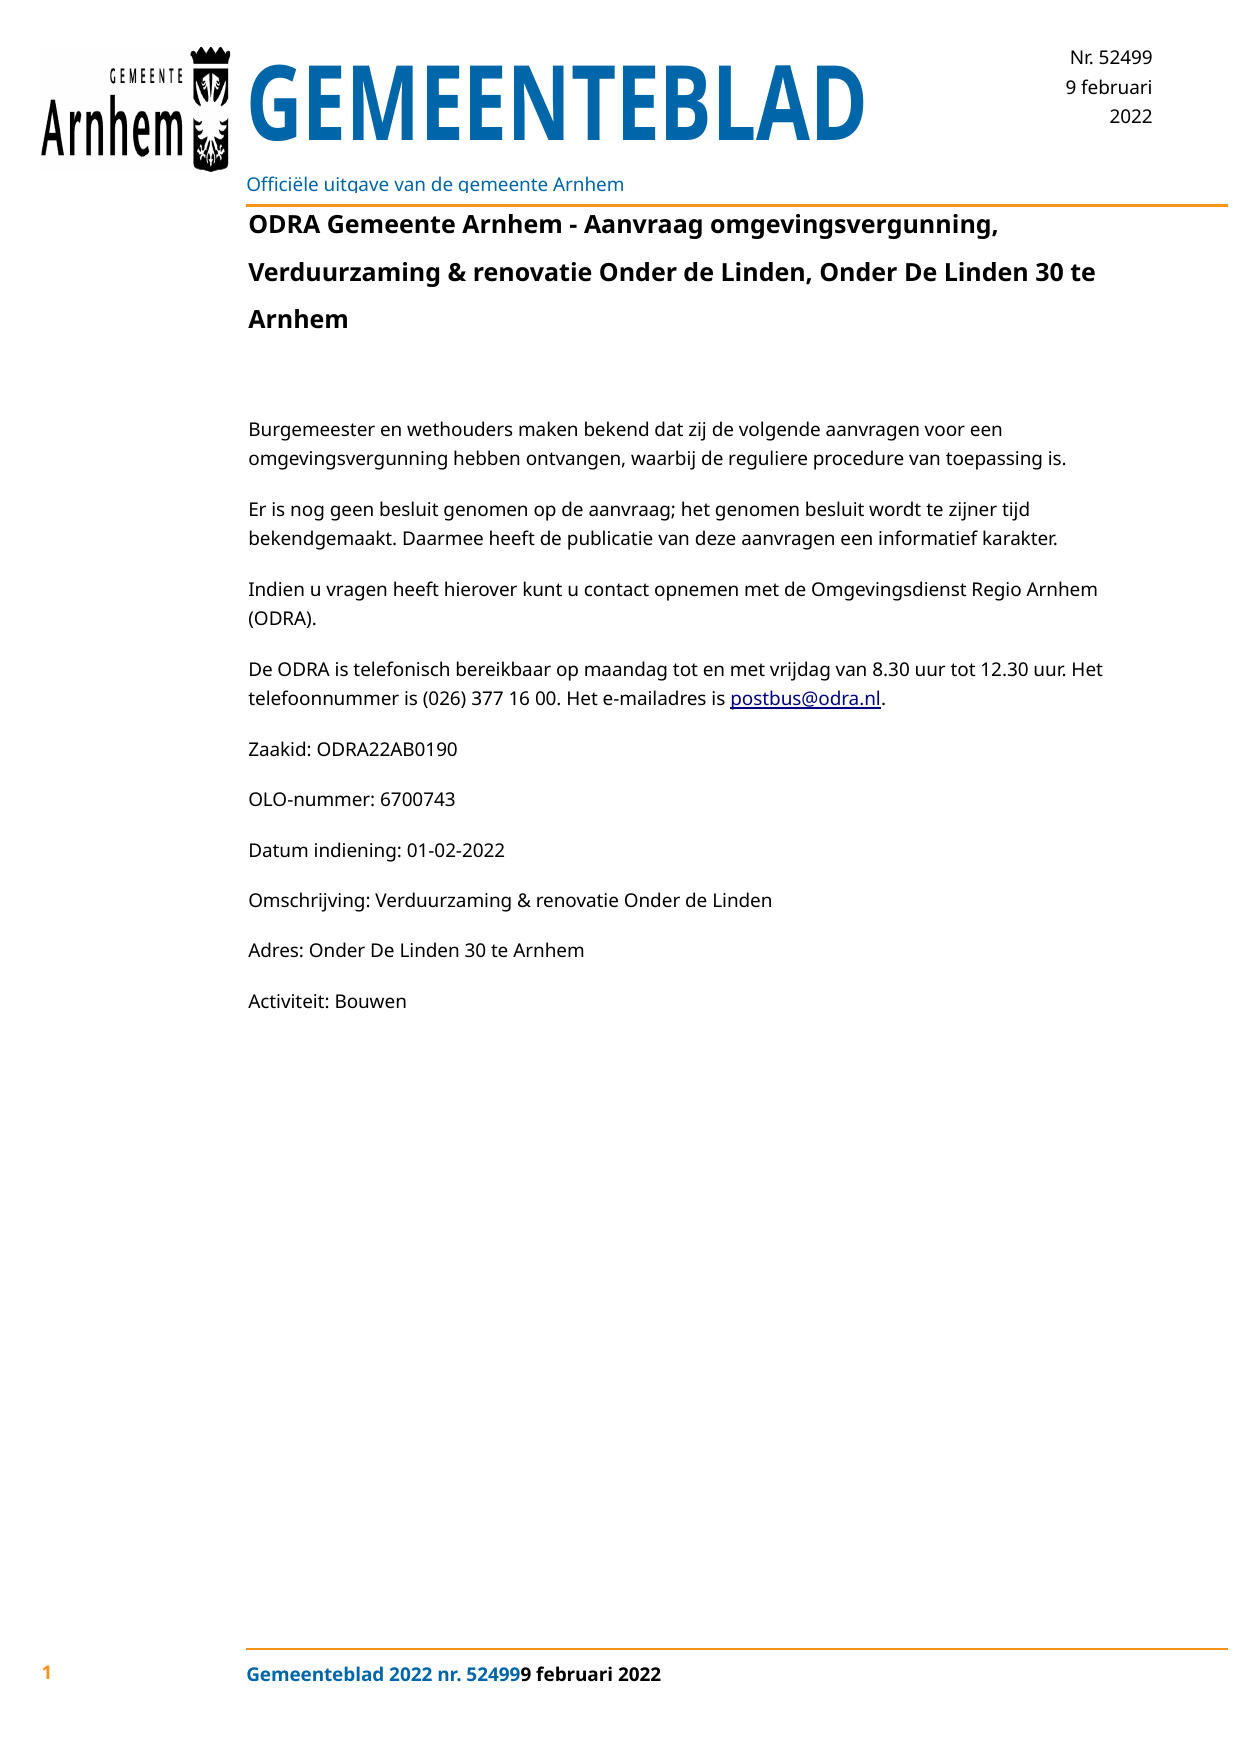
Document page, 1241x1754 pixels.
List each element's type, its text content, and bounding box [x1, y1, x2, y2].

text ODRA Gemeente Arnhem - Aanvraag omgevingsvergunning, Verduurzaming & renovatie Onder de Linden, Onder De Linden 30 te Arnhem [248, 207, 1152, 336]
text Er is nog geen besluit genomen op de aanvraag; het genomen besluit wordt te zijner tijd bekendgemaakt. Daarmee heeft de publicatie van deze aanvragen een informatief karakter. [248, 496, 1152, 551]
text OLO-nummer: 6700743 [248, 786, 1152, 812]
text Datum indiening: 01-02-2022 [248, 837, 1152, 862]
text Omschrijving: Verduurzaming & renovatie Onder de Linden [248, 887, 1152, 913]
text Indien u vragen heeft hierover kunt u contact opnemen met de Omgevingsdienst Regio Arnhem (ODRA). [248, 576, 1152, 631]
text Adres: Onder De Linden 30 te Arnhem [248, 938, 1152, 963]
text Burgemeester en wethouders maken bekend dat zij de volgende aanvragen voor een omgevingsvergunning hebben ontvangen, waarbij de reguliere procedure van toepassing is. [248, 416, 1152, 471]
text De ODRA is telefonisch bereikbaar op maandag tot en met vrijdag van 8.30 uur tot 12.30 uur. Het telefoonnummer is (026) 377 16 00. Het e-mailadres is postbus@odra.nl. [248, 656, 1152, 711]
picture [41, 47, 231, 172]
text Zaakid: ODRA22AB0190 [248, 736, 1152, 762]
text Activiteit: Bouwen [248, 988, 1152, 1014]
